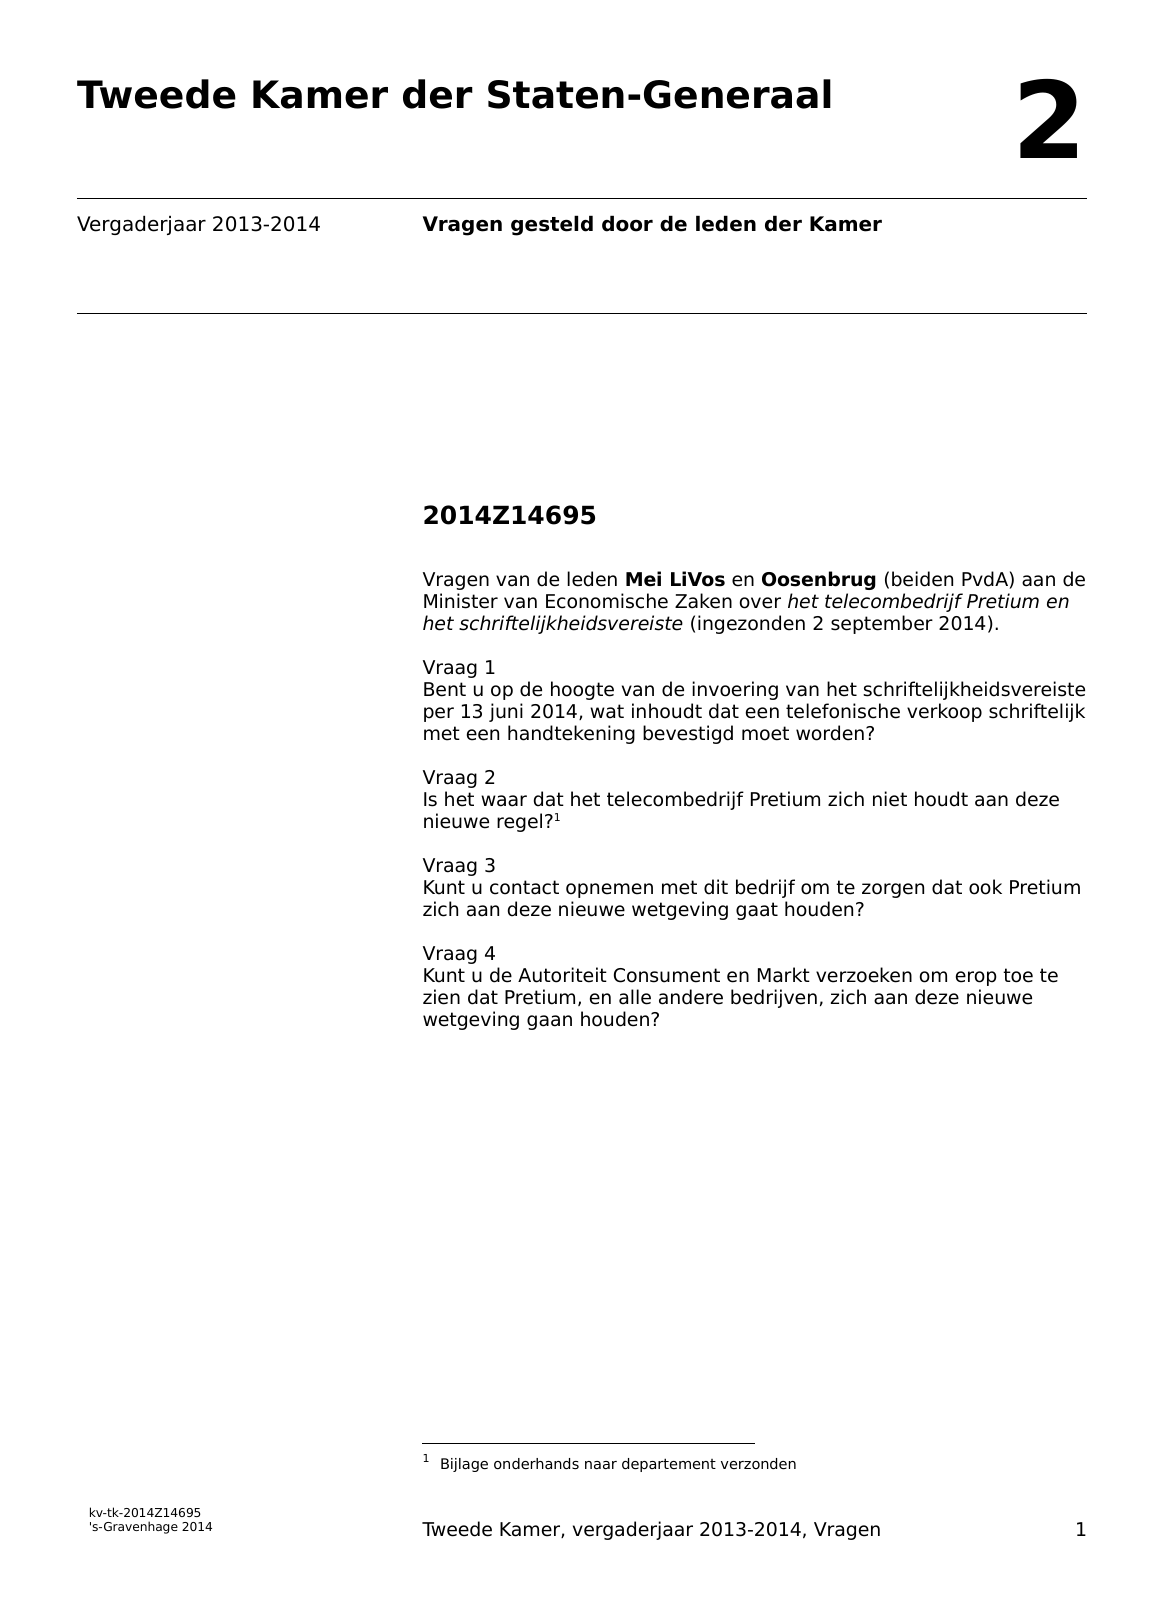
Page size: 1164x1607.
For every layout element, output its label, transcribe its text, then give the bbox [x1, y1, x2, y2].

text Vraag 3 [422, 855, 1087, 877]
table_cell Vragen gesteld door de leden der Kamer [422, 199, 1087, 313]
table_header 2 [886, 59, 1087, 198]
text 2014Z14695 [422, 501, 1087, 531]
text Vraag 1 [422, 657, 1087, 679]
table_header Tweede Kamer der Staten-Generaal [77, 59, 886, 198]
text Vragen van de leden Mei LiVos en Oosenbrug (beiden PvdA) aan de Minister van Economische Zaken over het telecombedrijf Pretium en het schriftelijkheidsvereiste (ingezonden 2 september 2014). [422, 569, 1087, 635]
text Vraag 4 [422, 943, 1087, 965]
text Kunt u de Autoriteit Consument en Markt verzoeken om erop toe te zien dat Pretium, en alle andere bedrijven, zich aan deze nieuwe wetgeving gaan houden? [422, 965, 1087, 1031]
text 's-Gravenhage 2014 [88, 1520, 323, 1534]
table_cell Vergaderjaar 2013-2014 [77, 199, 422, 313]
text Is het waar dat het telecombedrijf Pretium zich niet houdt aan deze nieuwe regel? [422, 789, 1087, 833]
text Bent u op de hoogte van de invoering van het schriftelijkheidsvereiste per 13 juni 2014, wat inhoudt dat een telefonische verkoop schriftelijk met een handtekening bevestigd moet worden? [422, 679, 1087, 745]
text Bijlage onderhands naar departement verzonden [422, 1452, 1087, 1474]
text Vraag 2 [422, 767, 1087, 789]
text Kunt u contact opnemen met dit bedrijf om te zorgen dat ook Pretium zich aan deze nieuwe wetgeving gaat houden? [422, 877, 1087, 921]
text kv-tk-2014Z14695 [88, 1506, 323, 1520]
